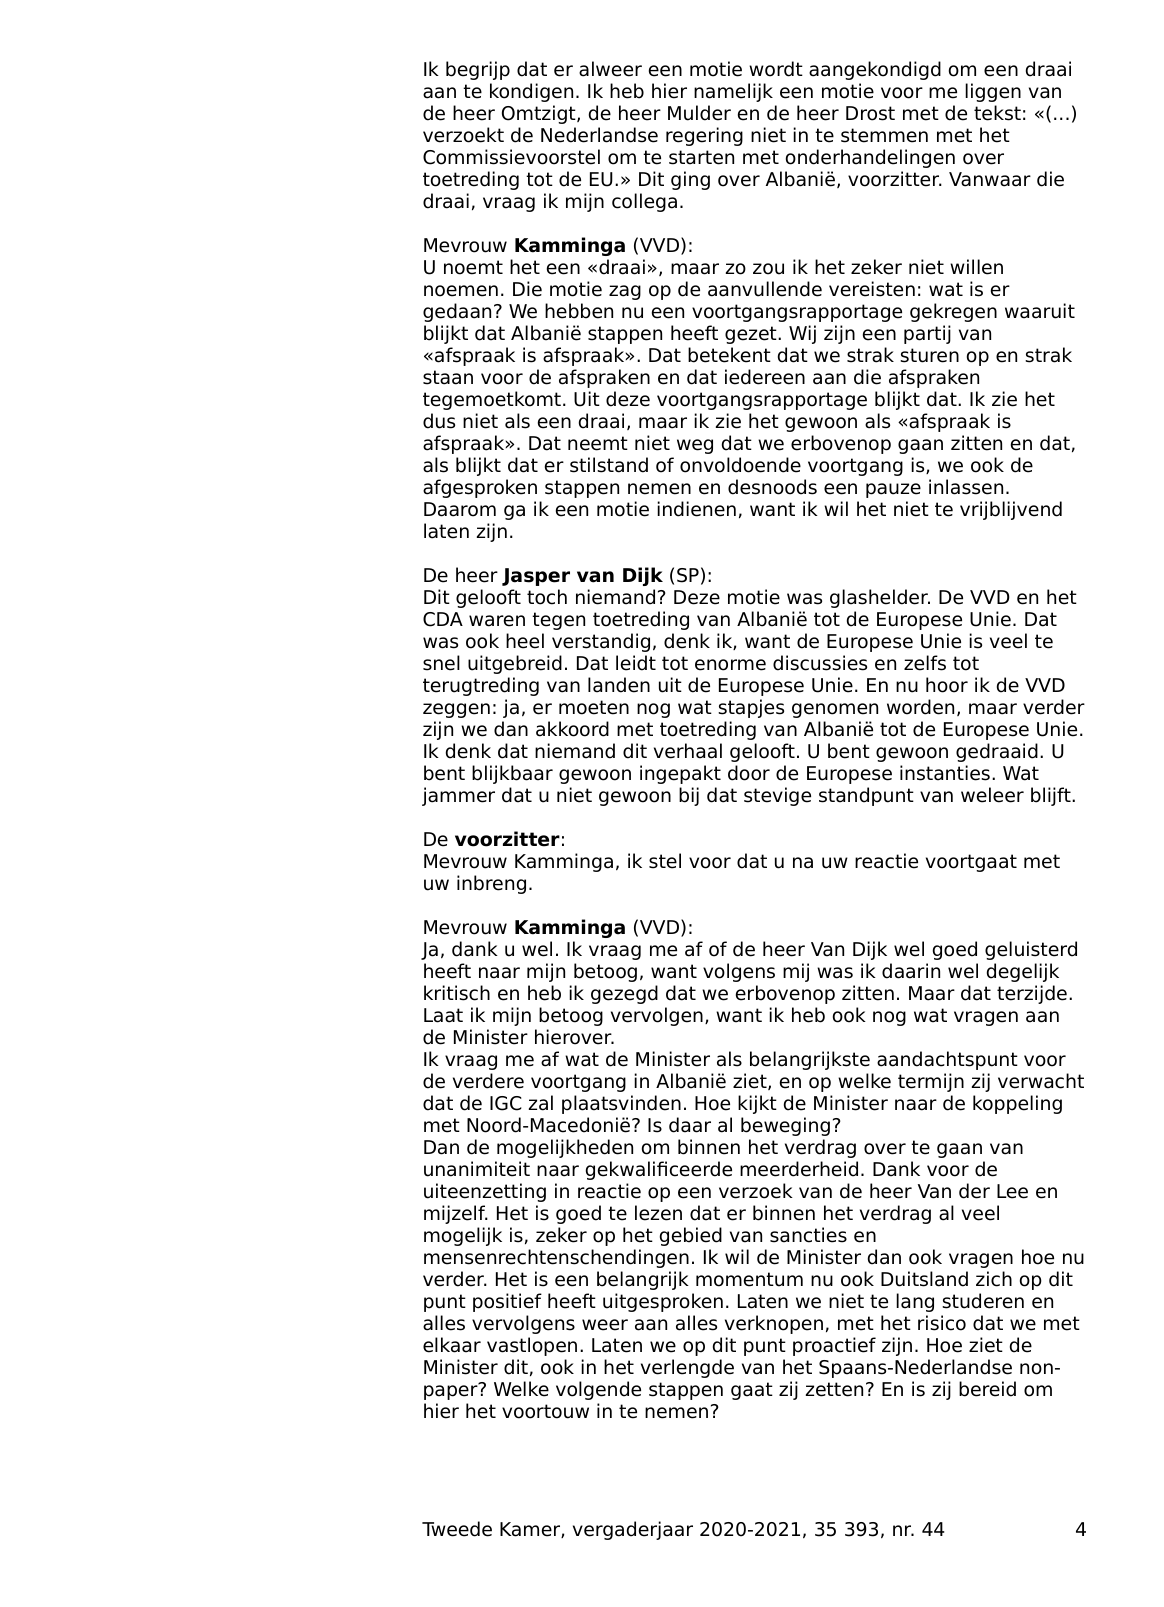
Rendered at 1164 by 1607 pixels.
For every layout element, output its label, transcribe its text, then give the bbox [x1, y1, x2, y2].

text Mevrouw Kamminga, ik stel voor dat u na uw reactie voortgaat met uw inbreng. [422, 851, 1087, 895]
text Ik vraag me af wat de Minister als belangrijkste aandachtspunt voor de verdere voortgang in Albanië ziet, en op welke termijn zij verwacht dat de IGC zal plaatsvinden. Hoe kijkt de Minister naar de koppeling met Noord-Macedonië? Is daar al beweging? [422, 1049, 1087, 1137]
text Dan de mogelijkheden om binnen het verdrag over te gaan van unanimiteit naar gekwalificeerde meerderheid. Dank voor de uiteenzetting in reactie op een verzoek van de heer Van der Lee en mijzelf. Het is goed te lezen dat er binnen het verdrag al veel mogelijk is, zeker op het gebied van sancties en mensenrechtenschendingen. Ik wil de Minister dan ook vragen hoe nu verder. Het is een belangrijk momentum nu ook Duitsland zich op dit punt positief heeft uitgesproken. Laten we niet te lang studeren en alles vervolgens weer aan alles verknopen, met het risico dat we met elkaar vastlopen. Laten we op dit punt proactief zijn. Hoe ziet de Minister dit, ook in het verlengde van het Spaans-Nederlandse non-paper? Welke volgende stappen gaat zij zetten? En is zij bereid om hier het voortouw in te nemen? [422, 1137, 1087, 1423]
text Mevrouw Kamminga (VVD): [422, 917, 1087, 939]
text Dit gelooft toch niemand? Deze motie was glashelder. De VVD en het CDA waren tegen toetreding van Albanië tot de Europese Unie. Dat was ook heel verstandig, denk ik, want de Europese Unie is veel te snel uitgebreid. Dat leidt tot enorme discussies en zelfs tot terugtreding van landen uit de Europese Unie. En nu hoor ik de VVD zeggen: ja, er moeten nog wat stapjes genomen worden, maar verder zijn we dan akkoord met toetreding van Albanië tot de Europese Unie. Ik denk dat niemand dit verhaal gelooft. U bent gewoon gedraaid. U bent blijkbaar gewoon ingepakt door de Europese instanties. Wat jammer dat u niet gewoon bij dat stevige standpunt van weleer blijft. [422, 587, 1087, 807]
text Mevrouw Kamminga (VVD): [422, 235, 1087, 257]
text U noemt het een «draai», maar zo zou ik het zeker niet willen noemen. Die motie zag op de aanvullende vereisten: wat is er gedaan? We hebben nu een voortgangsrapportage gekregen waaruit blijkt dat Albanië stappen heeft gezet. Wij zijn een partij van «afspraak is afspraak». Dat betekent dat we strak sturen op en strak staan voor de afspraken en dat iedereen aan die afspraken tegemoetkomt. Uit deze voortgangsrapportage blijkt dat. Ik zie het dus niet als een draai, maar ik zie het gewoon als «afspraak is afspraak». Dat neemt niet weg dat we erbovenop gaan zitten en dat, als blijkt dat er stilstand of onvoldoende voortgang is, we ook de afgesproken stappen nemen en desnoods een pauze inlassen. Daarom ga ik een motie indienen, want ik wil het niet te vrijblijvend laten zijn. [422, 257, 1087, 543]
text De heer Jasper van Dijk (SP): [422, 565, 1087, 587]
text De voorzitter: [422, 829, 1087, 851]
text Ik begrijp dat er alweer een motie wordt aangekondigd om een draai aan te kondigen. Ik heb hier namelijk een motie voor me liggen van de heer Omtzigt, de heer Mulder en de heer Drost met de tekst: «(...) verzoekt de Nederlandse regering niet in te stemmen met het Commissievoorstel om te starten met onderhandelingen over toetreding tot de EU.» Dit ging over Albanië, voorzitter. Vanwaar die draai, vraag ik mijn collega. [422, 59, 1087, 213]
text Ja, dank u wel. Ik vraag me af of de heer Van Dijk wel goed geluisterd heeft naar mijn betoog, want volgens mij was ik daarin wel degelijk kritisch en heb ik gezegd dat we erbovenop zitten. Maar dat terzijde. Laat ik mijn betoog vervolgen, want ik heb ook nog wat vragen aan de Minister hierover. [422, 939, 1087, 1049]
